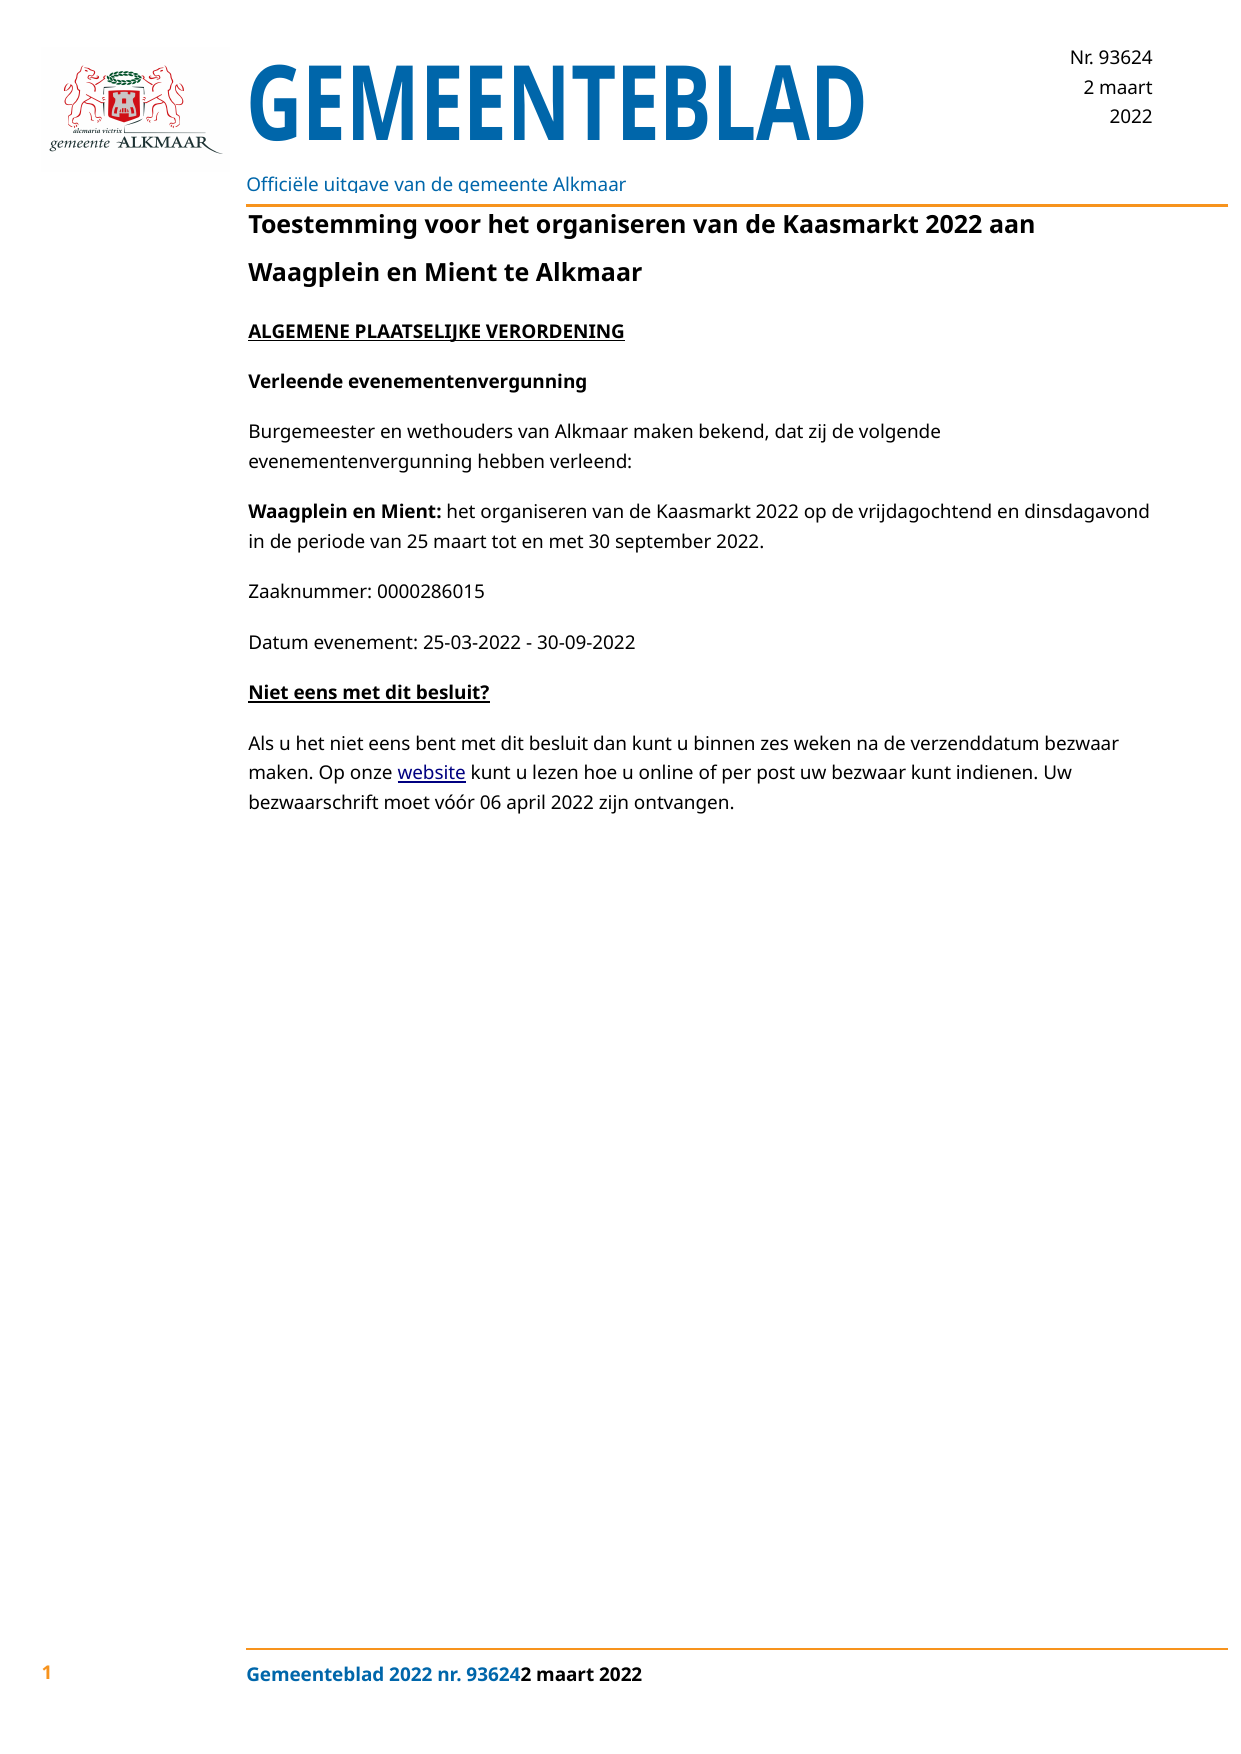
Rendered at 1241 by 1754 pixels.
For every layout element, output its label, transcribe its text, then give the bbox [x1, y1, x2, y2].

text Zaaknummer: 0000286015 [248, 579, 1152, 604]
text Burgemeester en wethouders van Alkmaar maken bekend, dat zij de volgende evenementenvergunning hebben verleend: [248, 419, 1152, 474]
picture [41, 47, 231, 172]
text Datum evenement: 25-03-2022 - 30-09-2022 [248, 629, 1152, 655]
text Waagplein en Mient: het organiseren van de Kaasmarkt 2022 op de vrijdagochtend en dinsdagavond in de periode van 25 maart tot en met 30 september 2022. [248, 499, 1152, 554]
text Als u het niet eens bent met dit besluit dan kunt u binnen zes weken na de verzenddatum bezwaar maken. Op onze website kunt u lezen hoe u online of per post uw bezwaar kunt indienen. Uw bezwaarschrift moet vóór 06 april 2022 zijn ontvangen. [248, 730, 1152, 815]
text Toestemming voor het organiseren van de Kaasmarkt 2022 aan Waagplein en Mient te Alkmaar [248, 207, 1152, 288]
text Verleende evenementenvergunning [248, 368, 1152, 394]
text Niet eens met dit besluit? [248, 679, 1152, 705]
text ALGEMENE PLAATSELIJKE VERORDENING [248, 318, 1152, 344]
